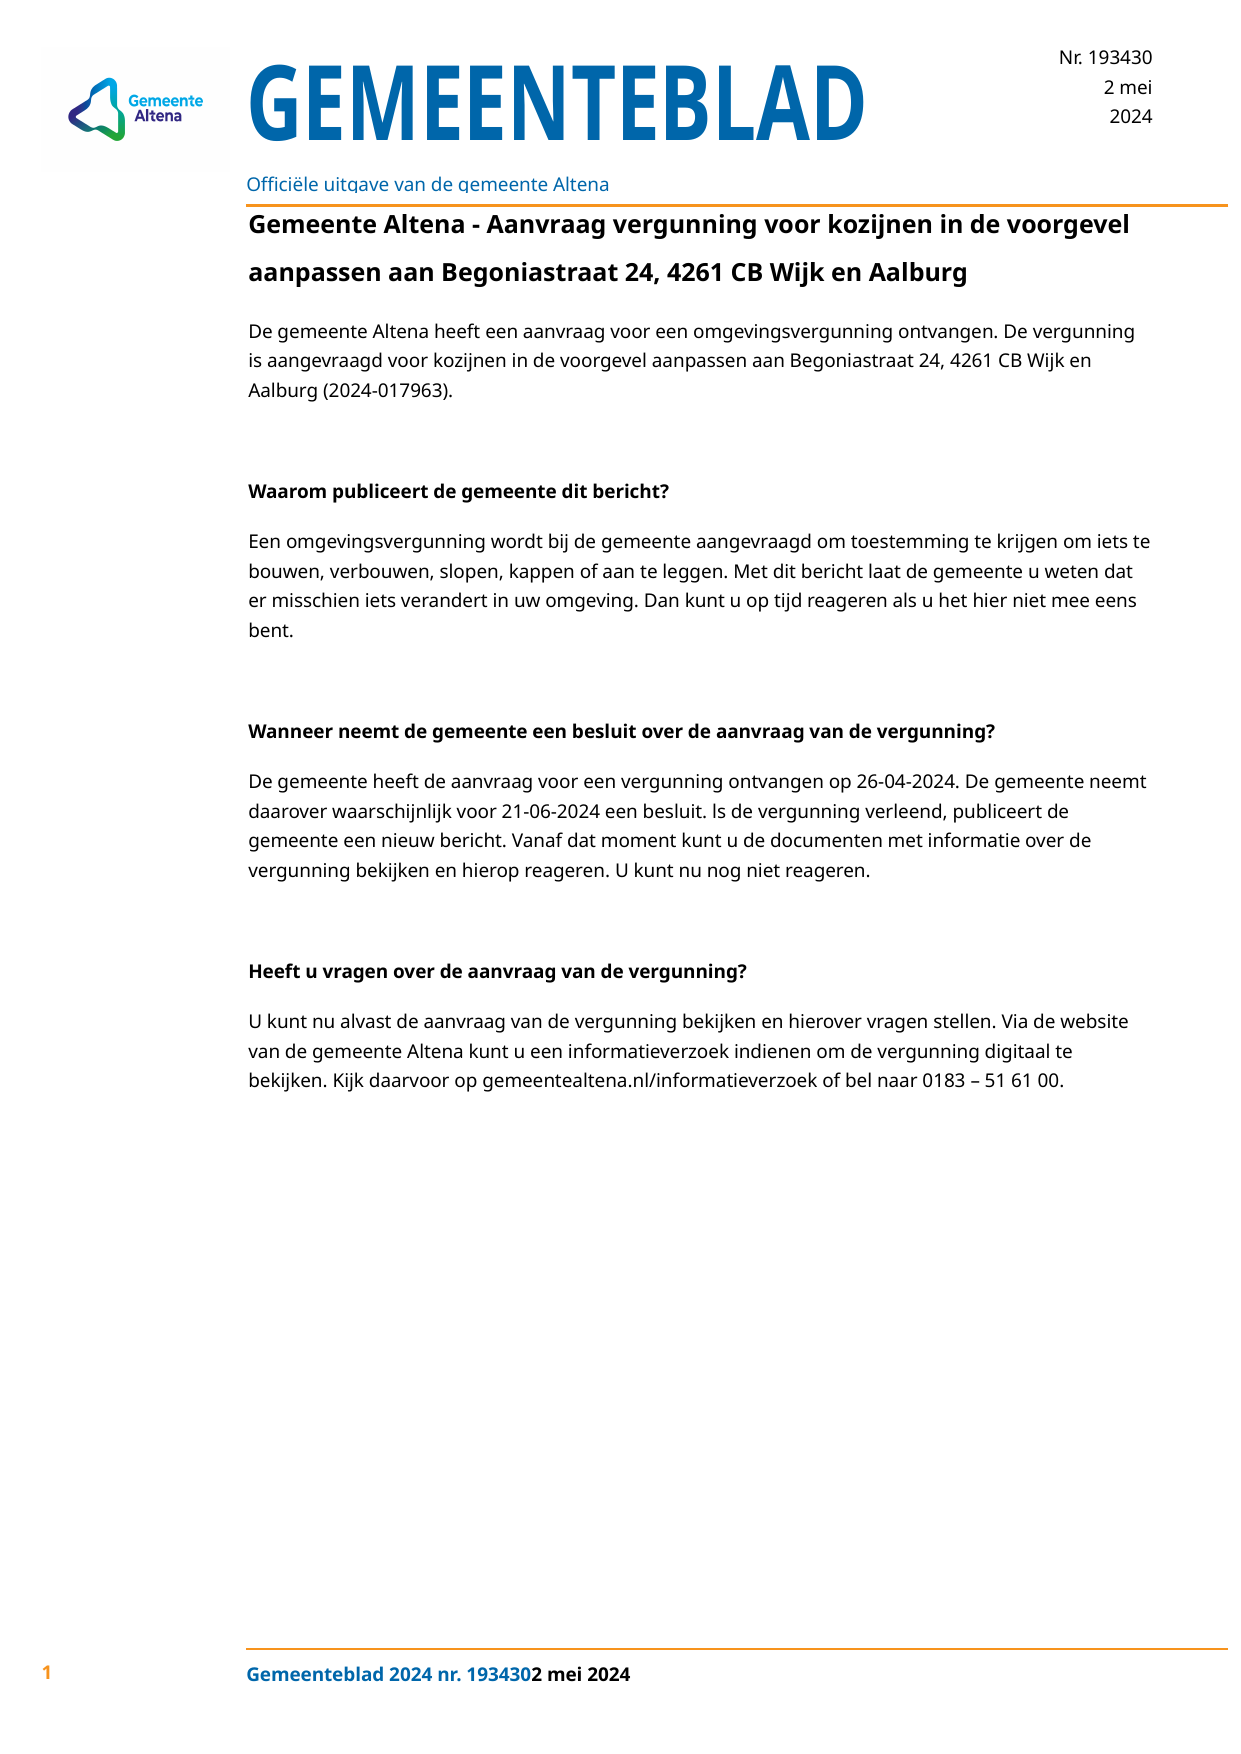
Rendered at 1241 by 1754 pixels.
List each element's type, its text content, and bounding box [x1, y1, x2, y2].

text Gemeente Altena - Aanvraag vergunning voor kozijnen in de voorgevel aanpassen aan Begoniastraat 24, 4261 CB Wijk en Aalburg [248, 207, 1152, 288]
text U kunt nu alvast de aanvraag van de vergunning bekijken en hierover vragen stellen. Via de website van de gemeente Altena kunt u een informatieverzoek indienen om de vergunning digitaal te bekijken. Kijk daarvoor op gemeentealtena.nl/informatieverzoek of bel naar 0183 – 51 61 00. [248, 1008, 1152, 1093]
text Wanneer neemt de gemeente een besluit over de aanvraag van de vergunning? [248, 718, 1152, 744]
text De gemeente Altena heeft een aanvraag voor een omgevingsvergunning ontvangen. De vergunning is aangevraagd voor kozijnen in de voorgevel aanpassen aan Begoniastraat 24, 4261 CB Wijk en Aalburg (2024-017963). [248, 318, 1152, 403]
picture [41, 47, 231, 172]
text Heeft u vragen over de aanvraag van de vergunning? [248, 958, 1152, 984]
text De gemeente heeft de aanvraag voor een vergunning ontvangen op 26-04-2024. De gemeente neemt daarover waarschijnlijk voor 21-06-2024 een besluit. ls de vergunning verleend, publiceert de gemeente een nieuw bericht. Vanaf dat moment kunt u de documenten met informatie over de vergunning bekijken en hierop reageren. U kunt nu nog niet reageren. [248, 768, 1152, 883]
text Waarom publiceert de gemeente dit bericht? [248, 478, 1152, 504]
text Een omgevingsvergunning wordt bij de gemeente aangevraagd om toestemming te krijgen om iets te bouwen, verbouwen, slopen, kappen of aan te leggen. Met dit bericht laat de gemeente u weten dat er misschien iets verandert in uw omgeving. Dan kunt u op tijd reageren als u het hier niet mee eens bent. [248, 528, 1152, 643]
